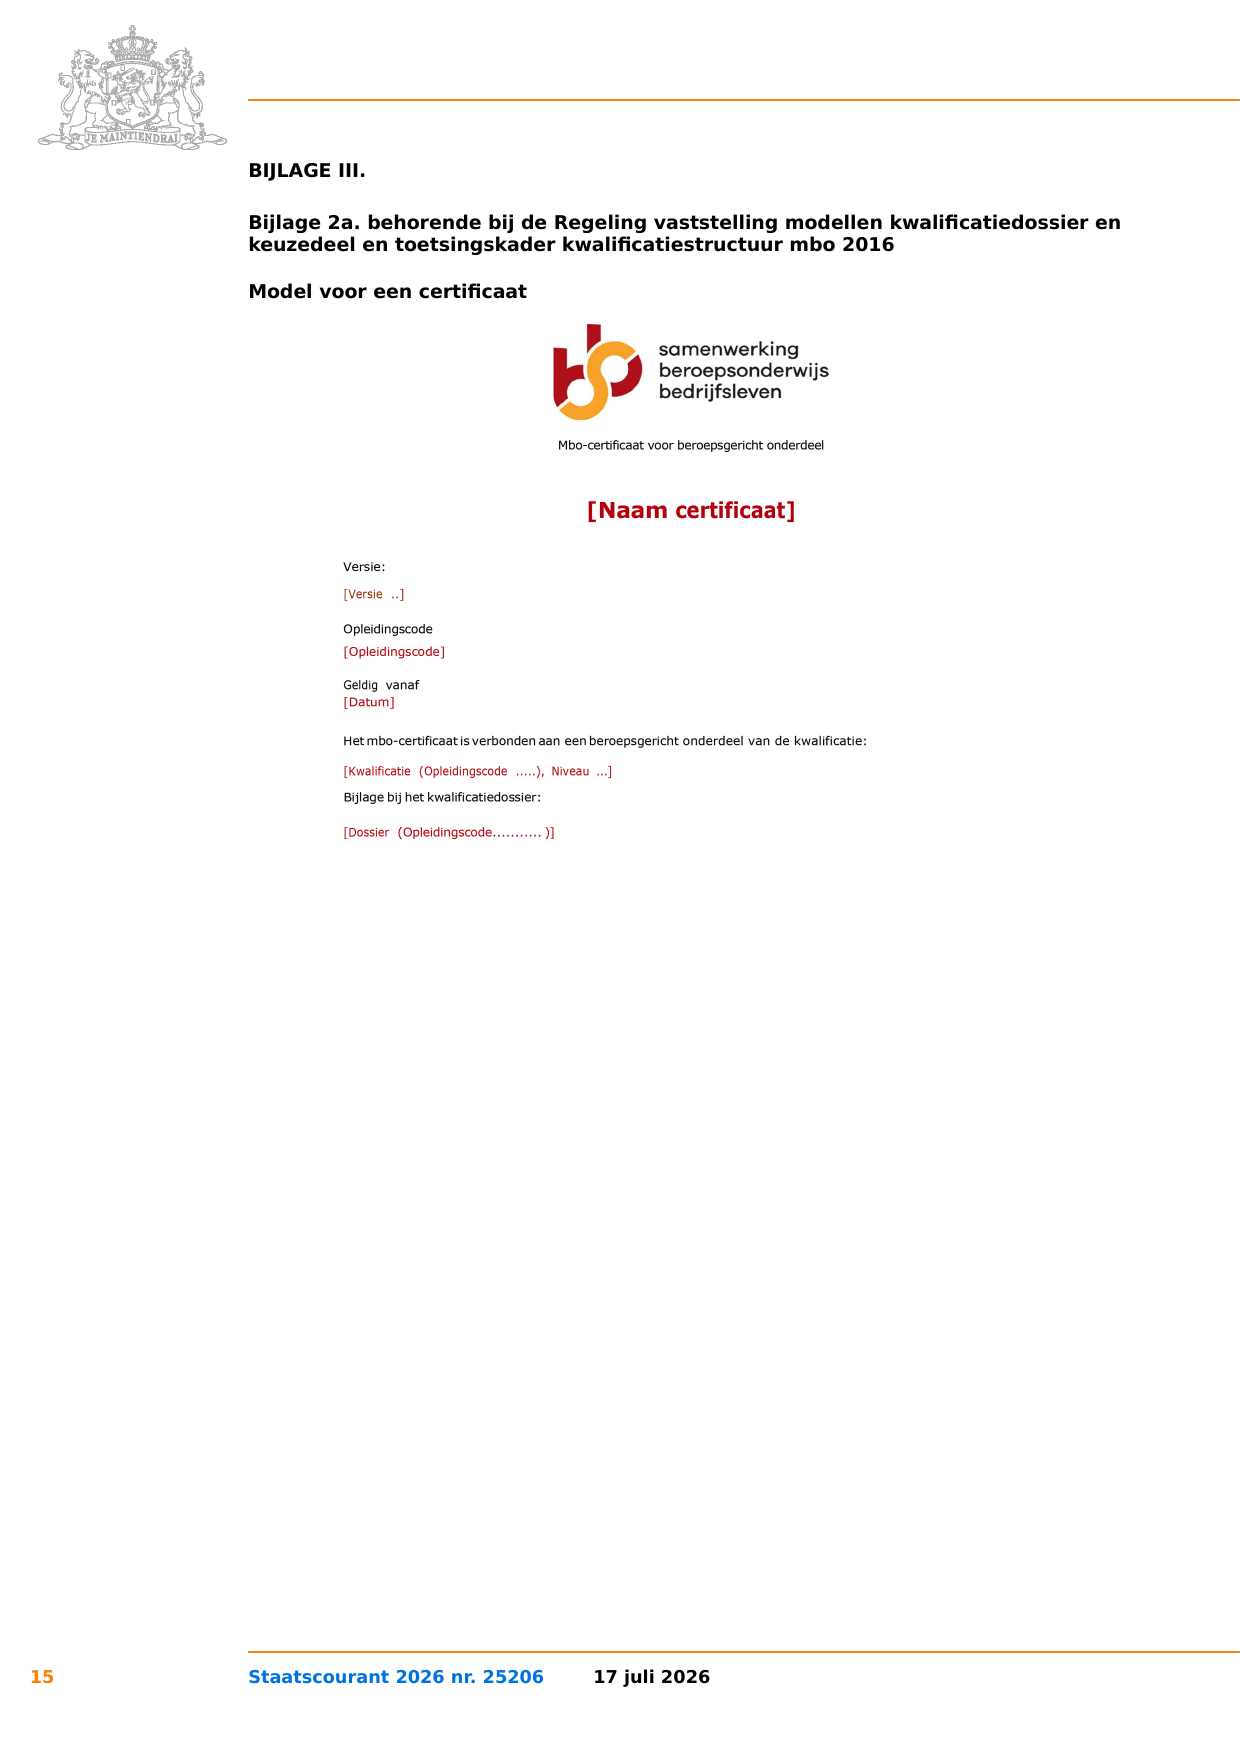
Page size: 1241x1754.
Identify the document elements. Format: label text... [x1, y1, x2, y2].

subtitle BIJLAGE III. [248, 160, 1163, 182]
picture [248, 324, 1134, 839]
subtitle Bijlage 2a. behorende bij de Regeling vaststelling modellen kwalificatiedossier en keuzedeel en toetsingskader kwalificatiestructuur mbo 2016 [248, 212, 1163, 256]
subtitle Model voor een certificaat [248, 281, 1163, 303]
picture [38, 25, 227, 150]
